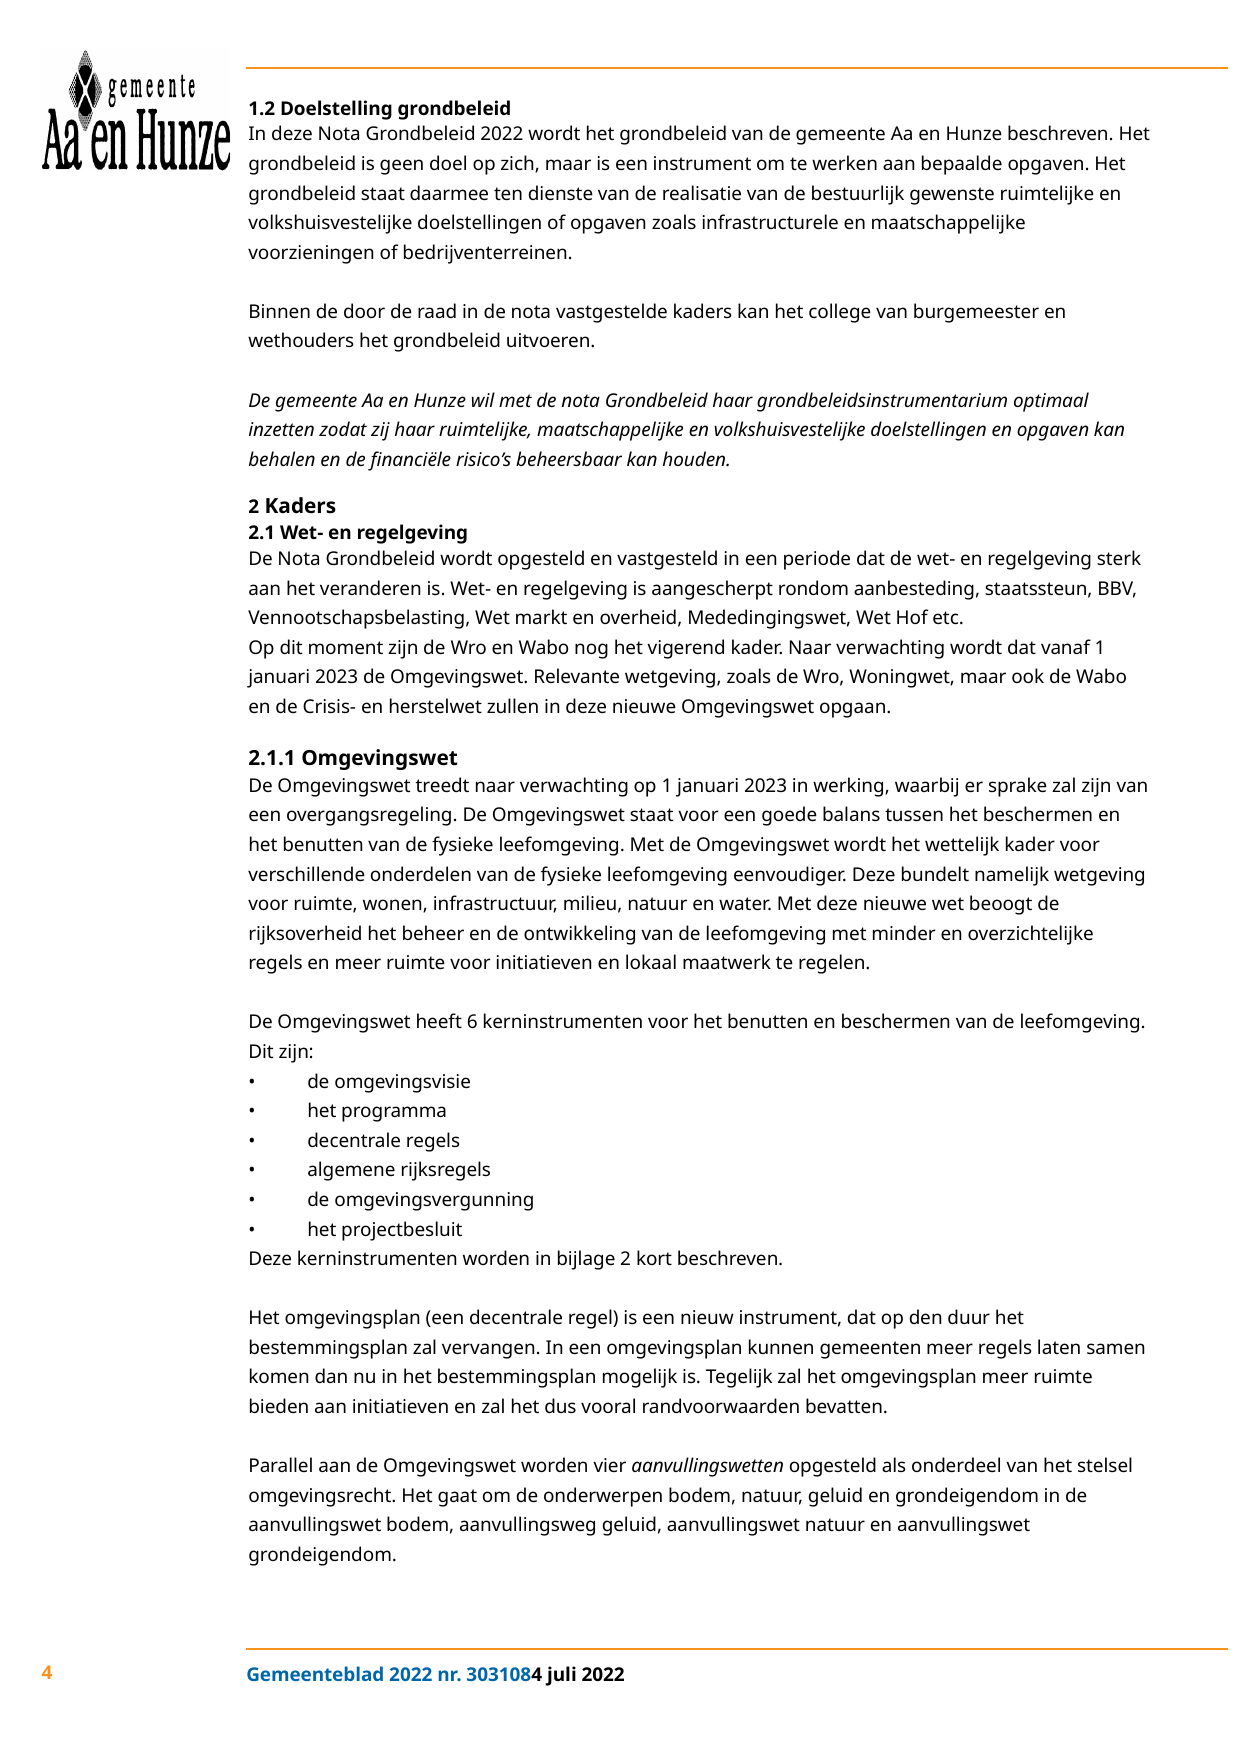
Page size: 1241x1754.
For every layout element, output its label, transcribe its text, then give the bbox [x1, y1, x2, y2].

text Op dit moment zijn de Wro en Wabo nog het vigerend kader. Naar verwachting wordt dat vanaf 1 januari 2023 de Omgevingswet. Relevante wetgeving, zoals de Wro, Woningwet, maar ook de Wabo en de Crisis- en herstelwet zullen in deze nieuwe Omgevingswet opgaan. [248, 634, 1152, 719]
list decentrale regels [248, 1127, 1152, 1153]
list de omgevingsvisie [248, 1068, 1152, 1093]
text Het omgevingsplan (een decentrale regel) is een nieuw instrument, dat op den duur het bestemmingsplan zal vervangen. In een omgevingsplan kunnen gemeenten meer regels laten samen komen dan nu in het bestemmingsplan mogelijk is. Tegelijk zal het omgevingsplan meer ruimte bieden aan initiatieven en zal het dus vooral randvoorwaarden bevatten. [248, 1304, 1152, 1419]
text De Omgevingswet heeft 6 kerninstrumenten voor het benutten en beschermen van de leefomgeving. Dit zijn: [248, 1009, 1152, 1064]
list algemene rijksregels [248, 1157, 1152, 1182]
list het programma [248, 1097, 1152, 1123]
text De Nota Grondbeleid wordt opgesteld en vastgesteld in een periode dat de wet- en regelgeving sterk aan het veranderen is. Wet- en regelgeving is aangescherpt rondom aanbesteding, staatssteun, BBV, Vennootschapsbelasting, Wet markt en overheid, Mededingingswet, Wet Hof etc. [248, 545, 1152, 630]
text Parallel aan de Omgevingswet worden vier aanvullingswetten opgesteld als onderdeel van het stelsel omgevingsrecht. Het gaat om de onderwerpen bodem, natuur, geluid en grondeigendom in de aanvullingswet bodem, aanvullingsweg geluid, aanvullingswet natuur en aanvullingswet grondeigendom. [248, 1452, 1152, 1567]
text In deze Nota Grondbeleid 2022 wordt het grondbeleid van de gemeente Aa en Hunze beschreven. Het grondbeleid is geen doel op zich, maar is een instrument om te werken aan bepaalde opgaven. Het grondbeleid staat daarmee ten dienste van de realisatie van de bestuurlijk gewenste ruimtelijke en volkshuisvestelijke doelstellingen of opgaven zoals infrastructurele en maatschappelijke voorzieningen of bedrijventerreinen. [248, 121, 1152, 264]
text 2.1 Wet- en regelgeving [248, 519, 1152, 545]
picture [41, 47, 231, 172]
text 2.1.1 Omgevingswet [248, 743, 1152, 772]
text 1.2 Doelstelling grondbeleid [248, 95, 1152, 121]
list de omgevingsvergunning [248, 1186, 1152, 1212]
table_header De gemeente Aa en Hunze wil met de nota Grondbeleid haar grondbeleidsinstrumentarium optimaal inzetten zodat zij haar ruimtelijke, maatschappelijke en volkshuisvestelijke doelstellingen en opgaven kan behalen en de financiële risico’s beheersbaar kan houden. [248, 387, 1152, 472]
text De Omgevingswet treedt naar verwachting op 1 januari 2023 in werking, waarbij er sprake zal zijn van een overgangsregeling. De Omgevingswet staat voor een goede balans tussen het beschermen en het benutten van de fysieke leefomgeving. Met de Omgevingswet wordt het wettelijk kader voor verschillende onderdelen van de fysieke leefomgeving eenvoudiger. Deze bundelt namelijk wetgeving voor ruimte, wonen, infrastructuur, milieu, natuur en water. Met deze nieuwe wet beoogt de rijksoverheid het beheer en de ontwikkeling van de leefomgeving met minder en overzichtelijke regels en meer ruimte voor initiatieven en lokaal maatwerk te regelen. [248, 772, 1152, 975]
text Deze kerninstrumenten worden in bijlage 2 kort beschreven. [248, 1245, 1152, 1271]
text Binnen de door de raad in de nota vastgestelde kaders kan het college van burgemeester en wethouders het grondbeleid uitvoeren. [248, 298, 1152, 353]
list het projectbesluit [248, 1216, 1152, 1241]
text 2 Kaders [248, 491, 1152, 519]
